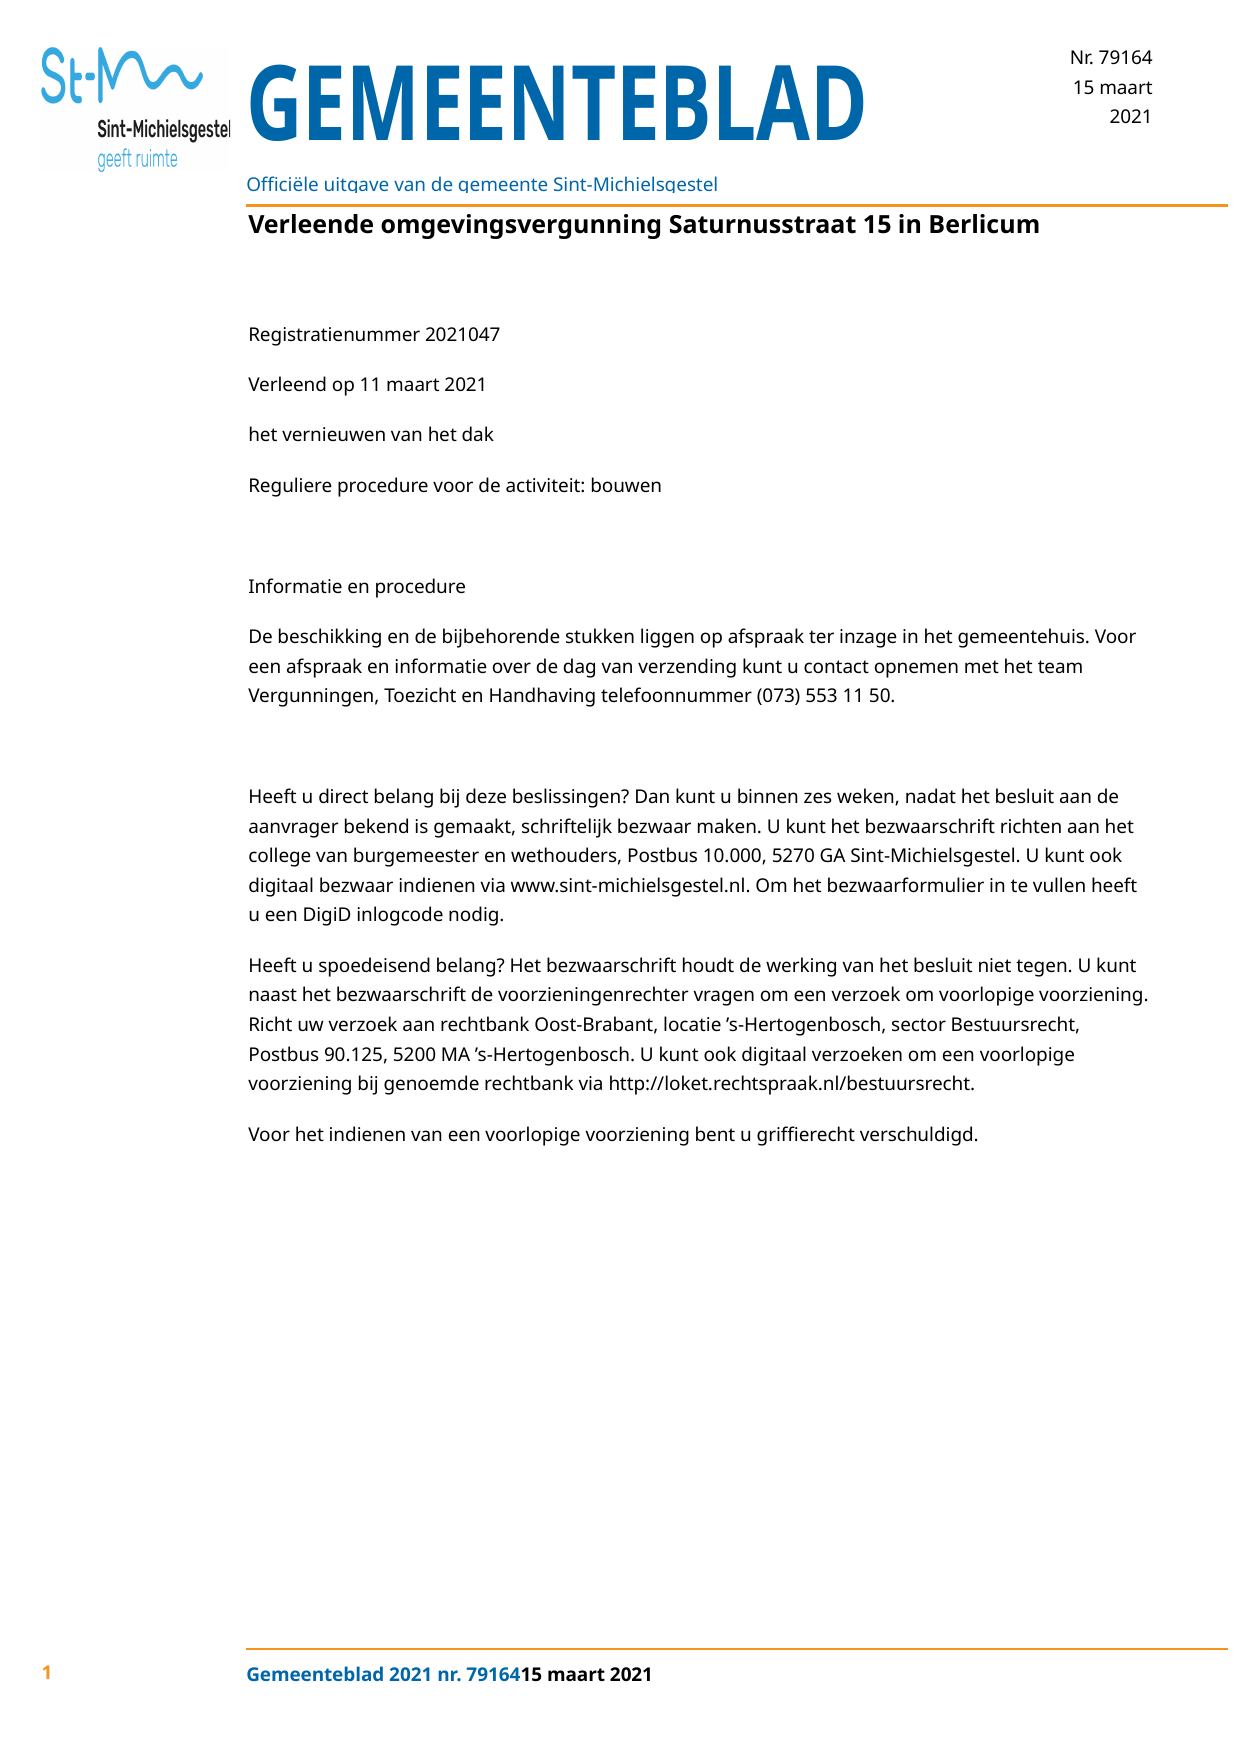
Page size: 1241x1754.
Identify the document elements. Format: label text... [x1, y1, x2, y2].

text Heeft u direct belang bij deze beslissingen? Dan kunt u binnen zes weken, nadat het besluit aan de aanvrager bekend is gemaakt, schriftelijk bezwaar maken. U kunt het bezwaarschrift richten aan het college van burgemeester en wethouders, Postbus 10.000, 5270 GA Sint-Michielsgestel. U kunt ook digitaal bezwaar indienen via www.sint-michielsgestel.nl. Om het bezwaarformulier in te vullen heeft u een DigiD inlogcode nodig. [248, 783, 1152, 927]
text het vernieuwen van het dak [248, 422, 1152, 447]
text Heeft u spoedeisend belang? Het bezwaarschrift houdt de werking van het besluit niet tegen. U kunt naast het bezwaarschrift de voorzieningenrechter vragen om een verzoek om voorlopige voorziening. Richt uw verzoek aan rechtbank Oost-Brabant, locatie ’s-Hertogenbosch, sector Bestuursrecht, Postbus 90.125, 5200 MA ’s-Hertogenbosch. U kunt ook digitaal verzoeken om een voorlopige voorziening bij genoemde rechtbank via http://loket.rechtspraak.nl/bestuursrecht. [248, 952, 1152, 1096]
text De beschikking en de bijbehorende stukken liggen op afspraak ter inzage in het gemeentehuis. Voor een afspraak en informatie over de dag van verzending kunt u contact opnemen met het team Vergunningen, Toezicht en Handhaving telefoonnummer (073) 553 11 50. [248, 623, 1152, 708]
picture [41, 47, 231, 172]
text Voor het indienen van een voorlopige voorziening bent u griffierecht verschuldigd. [248, 1121, 1152, 1146]
text Informatie en procedure [248, 573, 1152, 598]
text Verleend op 11 maart 2021 [248, 371, 1152, 397]
text Verleende omgevingsvergunning Saturnusstraat 15 in Berlicum [248, 207, 1152, 241]
text Reguliere procedure voor de activiteit: bouwen [248, 472, 1152, 498]
text Registratienummer 2021047 [248, 321, 1152, 346]
